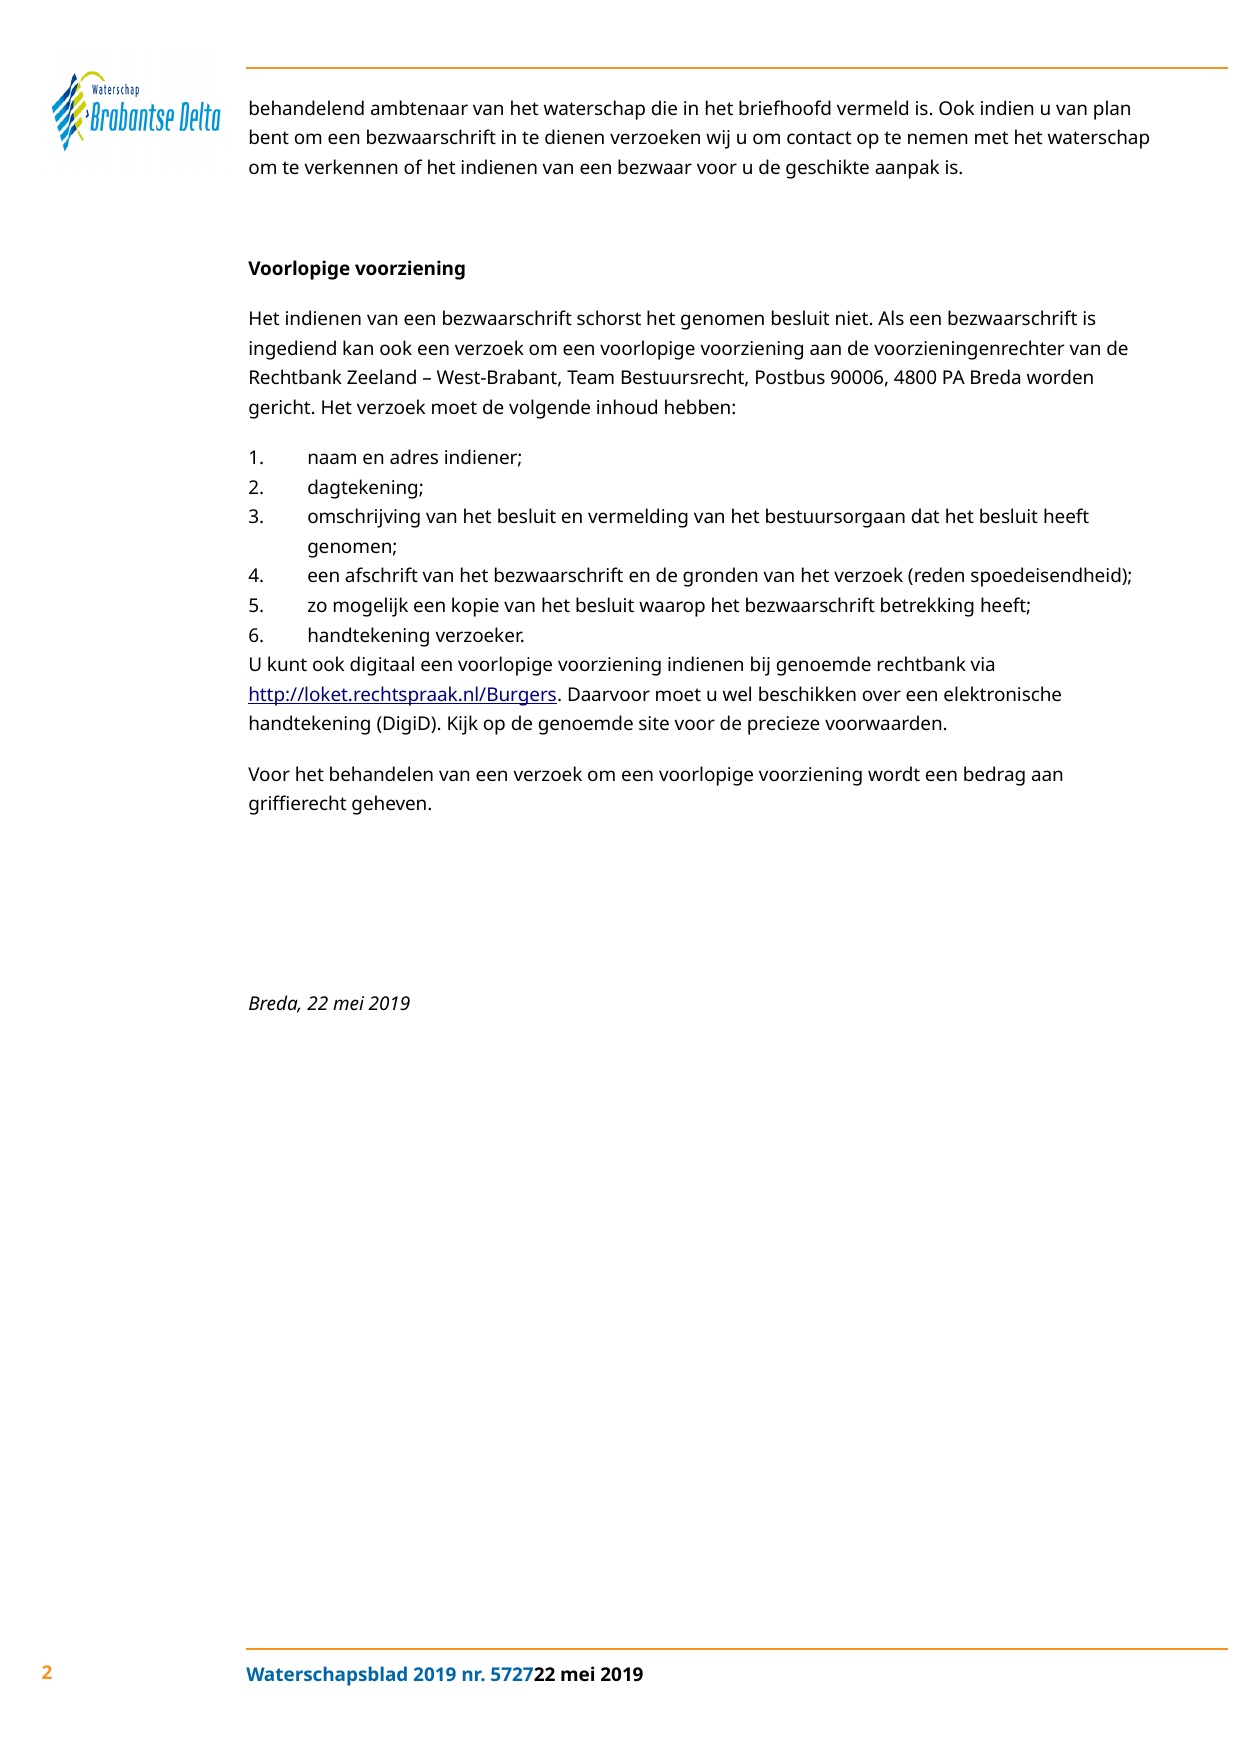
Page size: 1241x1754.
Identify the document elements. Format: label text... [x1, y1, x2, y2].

picture [41, 47, 231, 172]
list naam en adres indiener; [248, 444, 1152, 470]
text Het indienen van een bezwaarschrift schorst het genomen besluit niet. Als een bezwaarschrift is ingediend kan ook een verzoek om een voorlopige voorziening aan de voorzieningenrechter van de Rechtbank Zeeland – West-Brabant, Team Bestuursrecht, Postbus 90006, 4800 PA Breda worden gericht. Het verzoek moet de volgende inhoud hebben: [248, 305, 1152, 420]
list handtekening verzoeker. [248, 622, 1152, 648]
text U kunt ook digitaal een voorlopige voorziening indienen bij genoemde rechtbank via http://loket.rechtspraak.nl/Burgers. Daarvoor moet u wel beschikken over een elektronische handtekening (DigiD). Kijk op de genoemde site voor de precieze voorwaarden. [248, 651, 1152, 736]
text behandelend ambtenaar van het waterschap die in het briefhoofd vermeld is. Ook indien u van plan bent om een bezwaarschrift in te dienen verzoeken wij u om contact op te nemen met het waterschap om te verkennen of het indienen van een bezwaar voor u de geschikte aanpak is. [248, 95, 1152, 180]
text Voorlopige voorziening [248, 255, 1152, 281]
list een afschrift van het bezwaarschrift en de gronden van het verzoek (reden spoedeisendheid); [248, 563, 1152, 588]
list zo mogelijk een kopie van het besluit waarop het bezwaarschrift betrekking heeft; [248, 592, 1152, 618]
text Breda, 22 mei 2019 [248, 990, 1152, 1015]
text Voor het behandelen van een verzoek om een voorlopige voorziening wordt een bedrag aan griffierecht geheven. [248, 761, 1152, 816]
list dagtekening; [248, 474, 1152, 500]
list omschrijving van het besluit en vermelding van het bestuursorgaan dat het besluit heeft genomen; [248, 503, 1152, 559]
